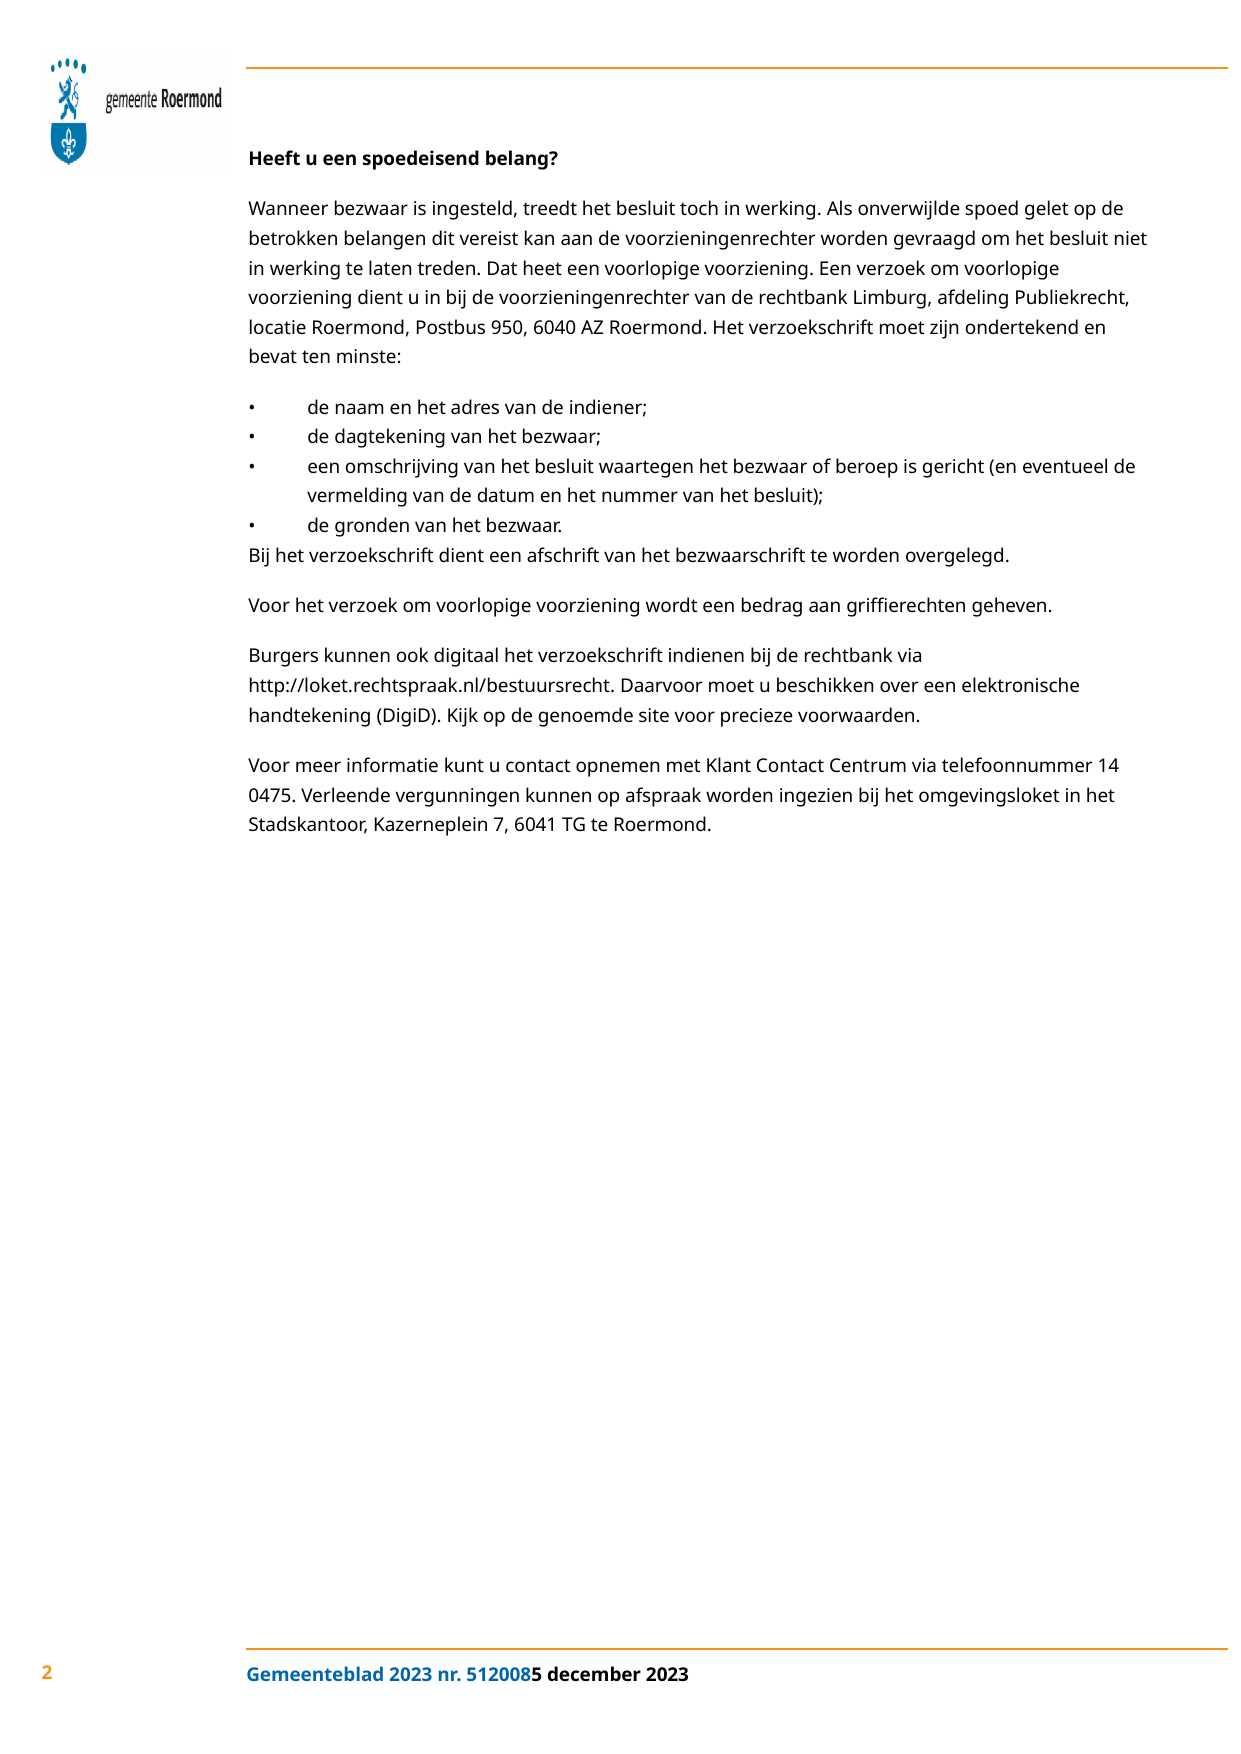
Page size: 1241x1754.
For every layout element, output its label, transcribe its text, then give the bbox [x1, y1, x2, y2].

text Burgers kunnen ook digitaal het verzoekschrift indienen bij de rechtbank via http://loket.rechtspraak.nl/bestuursrecht. Daarvoor moet u beschikken over een elektronische handtekening (DigiD). Kijk op de genoemde site voor precieze voorwaarden. [248, 643, 1152, 728]
list de naam en het adres van de indiener; [248, 394, 1152, 420]
picture [41, 47, 231, 172]
text Bij het verzoekschrift dient een afschrift van het bezwaarschrift te worden overgelegd. [248, 542, 1152, 568]
text Heeft u een spoedeisend belang? [248, 145, 1152, 171]
text Voor het verzoek om voorlopige voorziening wordt een bedrag aan griffierechten geheven. [248, 592, 1152, 618]
list de dagtekening van het bezwaar; [248, 423, 1152, 449]
list de gronden van het bezwaar. [248, 512, 1152, 538]
text Wanneer bezwaar is ingesteld, treedt het besluit toch in werking. Als onverwijlde spoed gelet op de betrokken belangen dit vereist kan aan de voorzieningenrechter worden gevraagd om het besluit niet in werking te laten treden. Dat heet een voorlopige voorziening. Een verzoek om voorlopige voorziening dient u in bij de voorzieningenrechter van de rechtbank Limburg, afdeling Publiekrecht, locatie Roermond, Postbus 950, 6040 AZ Roermond. Het verzoekschrift moet zijn ondertekend en bevat ten minste: [248, 196, 1152, 369]
list een omschrijving van het besluit waartegen het bezwaar of beroep is gericht (en eventueel de vermelding van de datum en het nummer van het besluit); [248, 453, 1152, 508]
text Voor meer informatie kunt u contact opnemen met Klant Contact Centrum via telefoonnummer 14 0475. Verleende vergunningen kunnen op afspraak worden ingezien bij het omgevingsloket in het Stadskantoor, Kazerneplein 7, 6041 TG te Roermond. [248, 752, 1152, 837]
